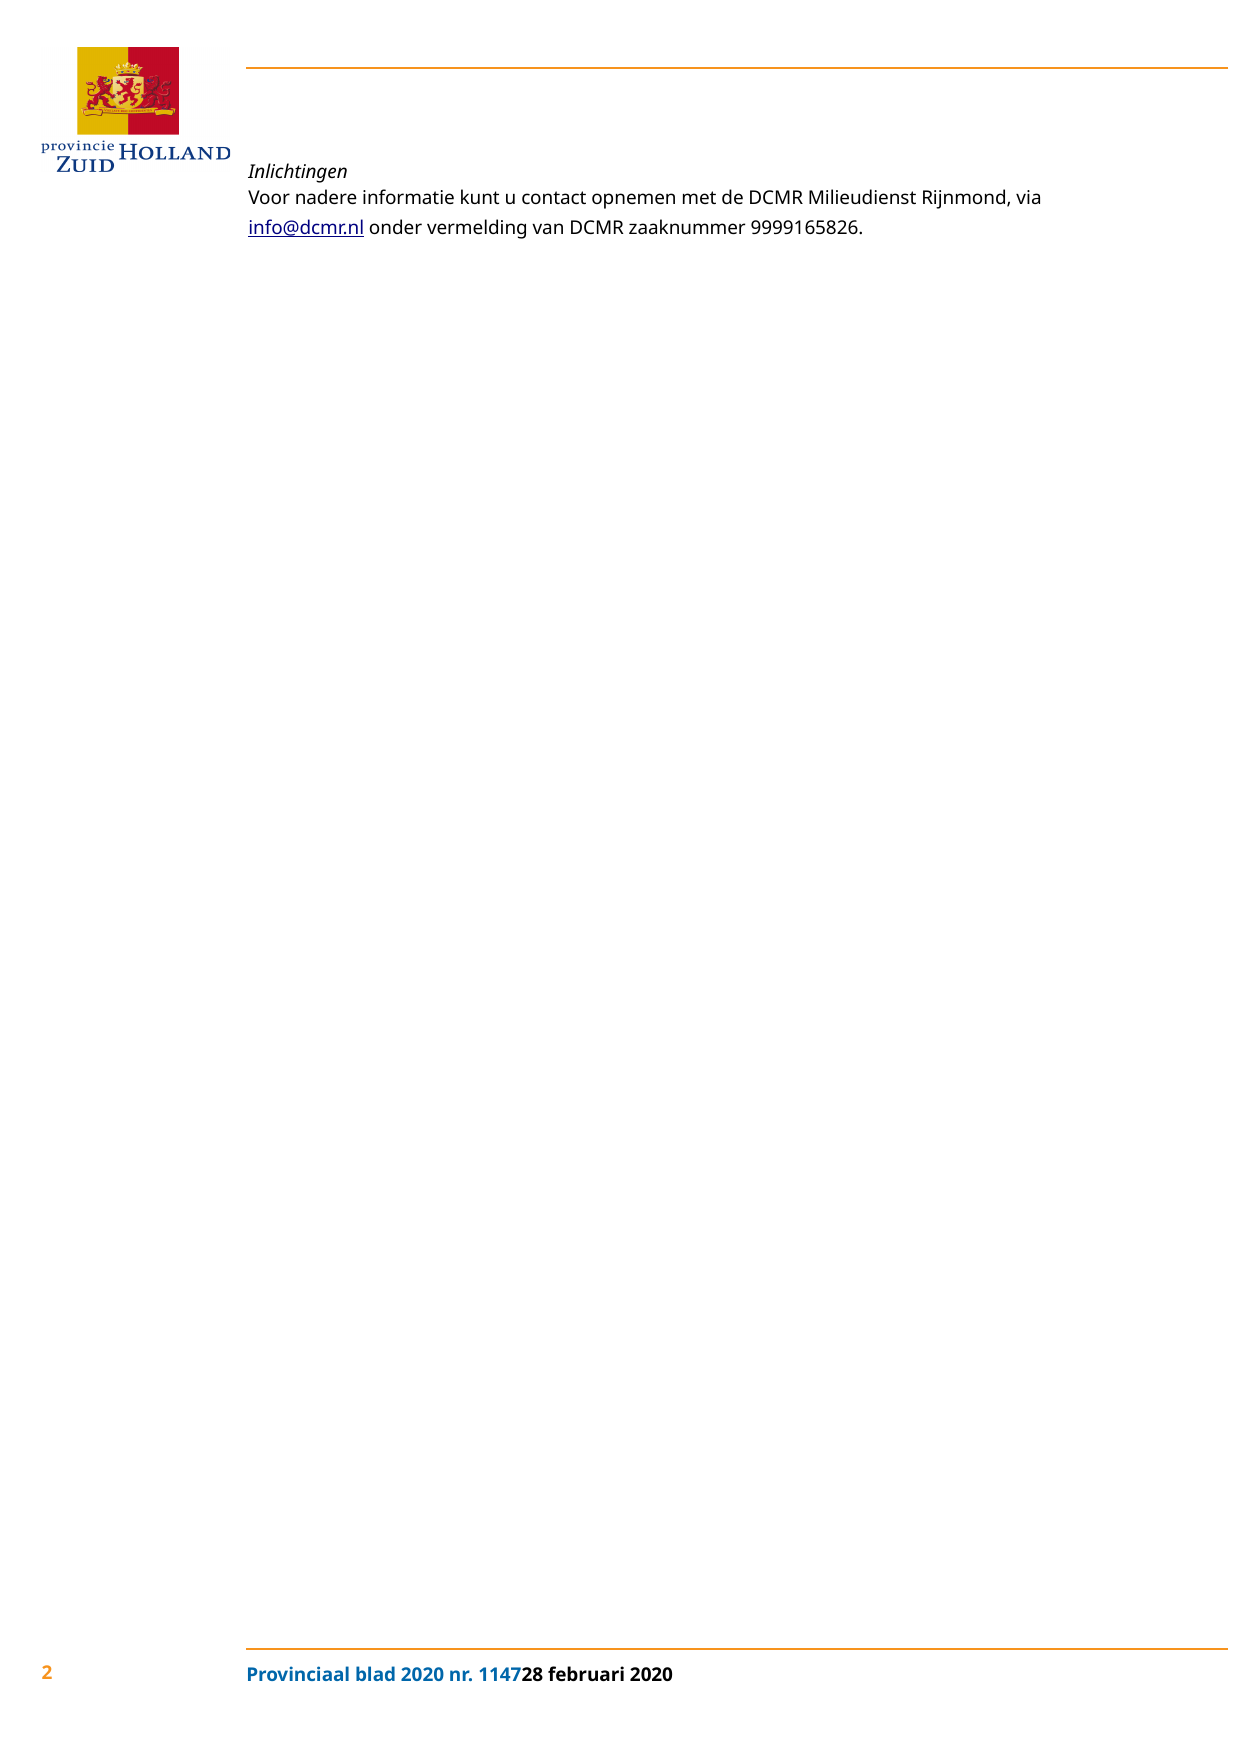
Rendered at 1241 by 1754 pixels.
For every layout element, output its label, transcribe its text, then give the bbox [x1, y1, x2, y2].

text Voor nadere informatie kunt u contact opnemen met de DCMR Milieudienst Rijnmond, via info@dcmr.nl onder vermelding van DCMR zaaknummer 9999165826. [248, 184, 1152, 240]
text Inlichtingen [248, 159, 1152, 184]
picture [41, 47, 231, 172]
